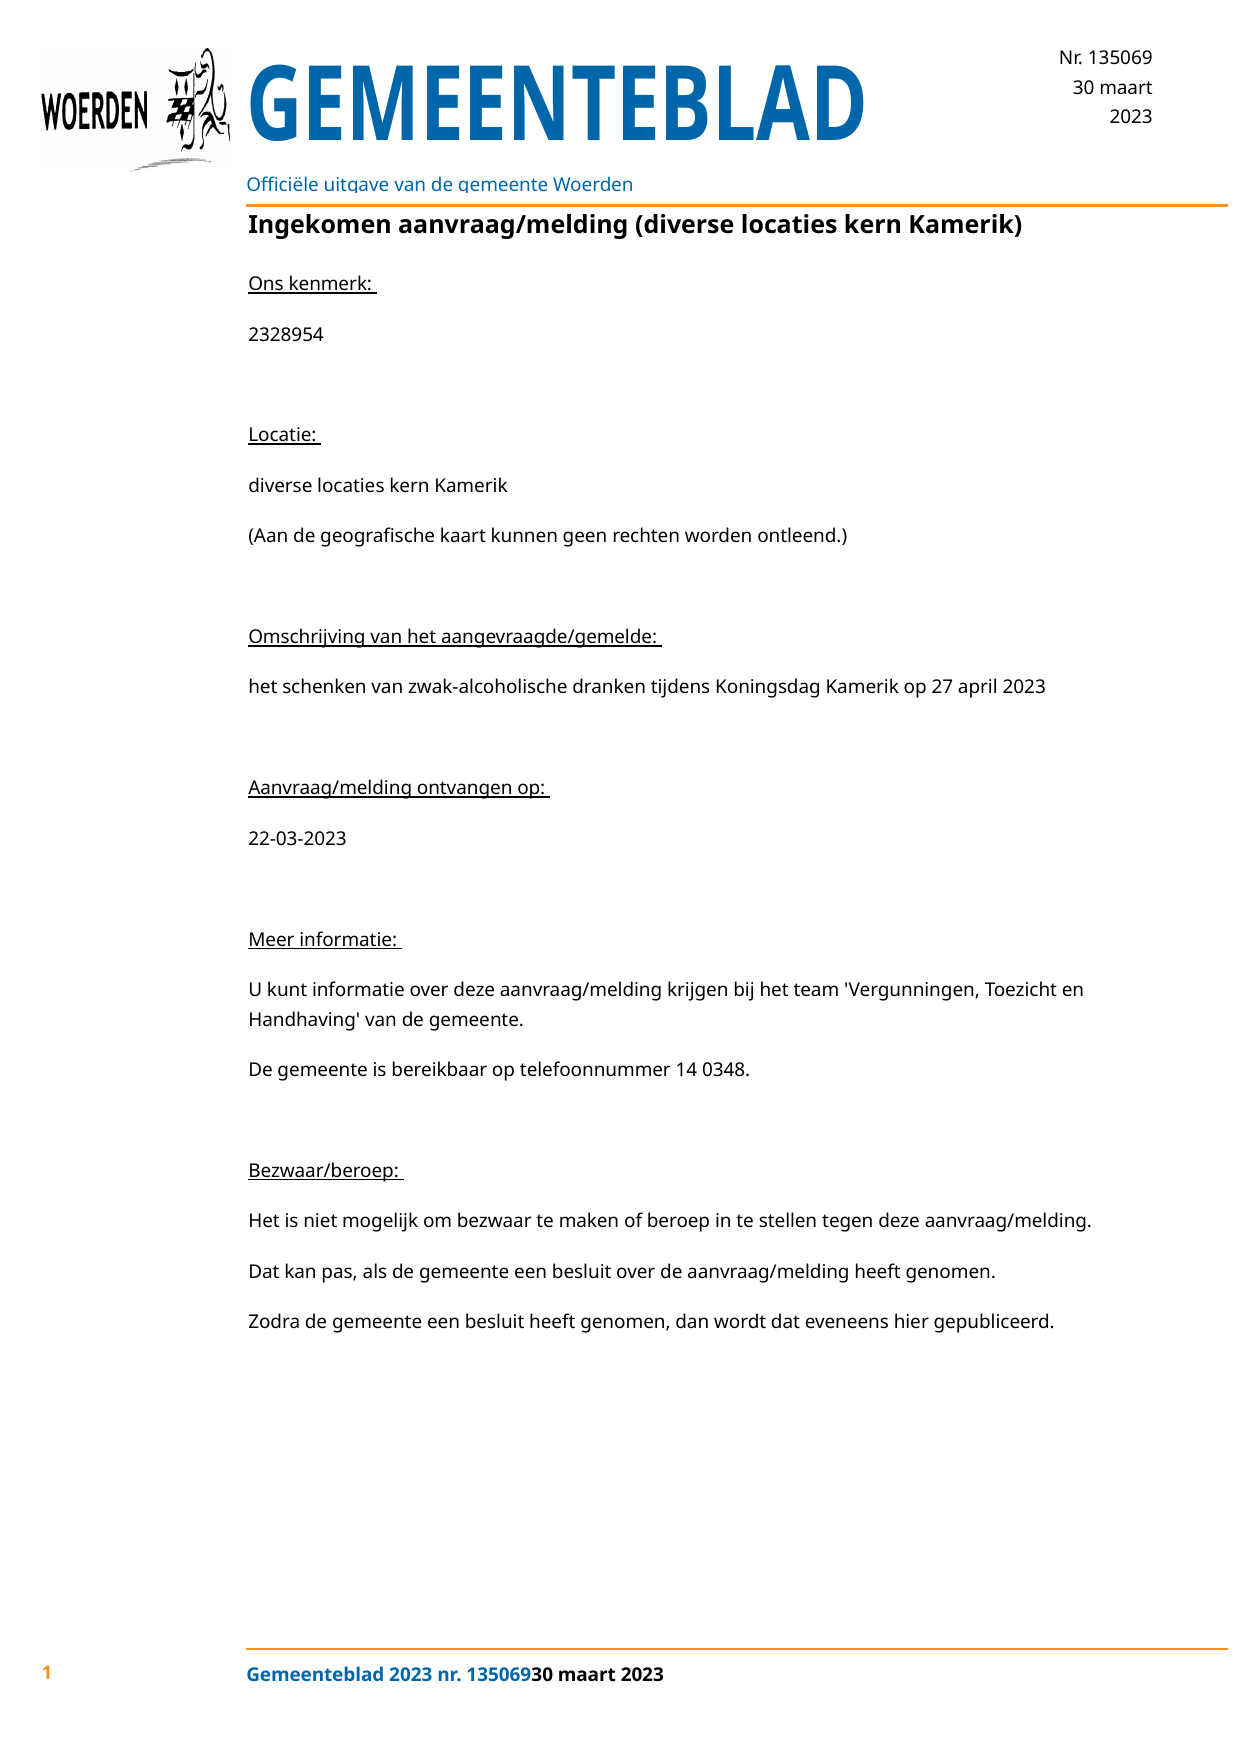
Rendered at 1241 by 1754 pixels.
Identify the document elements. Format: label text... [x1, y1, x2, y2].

text (Aan de geografische kaart kunnen geen rechten worden ontleend.) [248, 522, 1152, 548]
text het schenken van zwak-alcoholische dranken tijdens Koningsdag Kamerik op 27 april 2023 [248, 674, 1152, 699]
text Locatie: [248, 422, 1152, 447]
text diverse locaties kern Kamerik [248, 472, 1152, 498]
text Bezwaar/beroep: [248, 1157, 1152, 1183]
text Meer informatie: [248, 926, 1152, 951]
text U kunt informatie over deze aanvraag/melding krijgen bij het team 'Vergunningen, Toezicht en Handhaving' van de gemeente. [248, 976, 1152, 1031]
text Aanvraag/melding ontvangen op: [248, 774, 1152, 800]
text 2328954 [248, 321, 1152, 346]
text 22-03-2023 [248, 825, 1152, 851]
text De gemeente is bereikbaar op telefoonnummer 14 0348. [248, 1056, 1152, 1082]
text Dat kan pas, als de gemeente een besluit over de aanvraag/melding heeft genomen. [248, 1258, 1152, 1283]
text Het is niet mogelijk om bezwaar te maken of beroep in te stellen tegen deze aanvraag/melding. [248, 1207, 1152, 1233]
text Zodra de gemeente een besluit heeft genomen, dan wordt dat eveneens hier gepubliceerd. [248, 1308, 1152, 1334]
text Ons kenmerk: [248, 270, 1152, 296]
text Ingekomen aanvraag/melding (diverse locaties kern Kamerik) [248, 207, 1152, 241]
picture [41, 47, 231, 172]
text Omschrijving van het aangevraagde/gemelde: [248, 623, 1152, 649]
